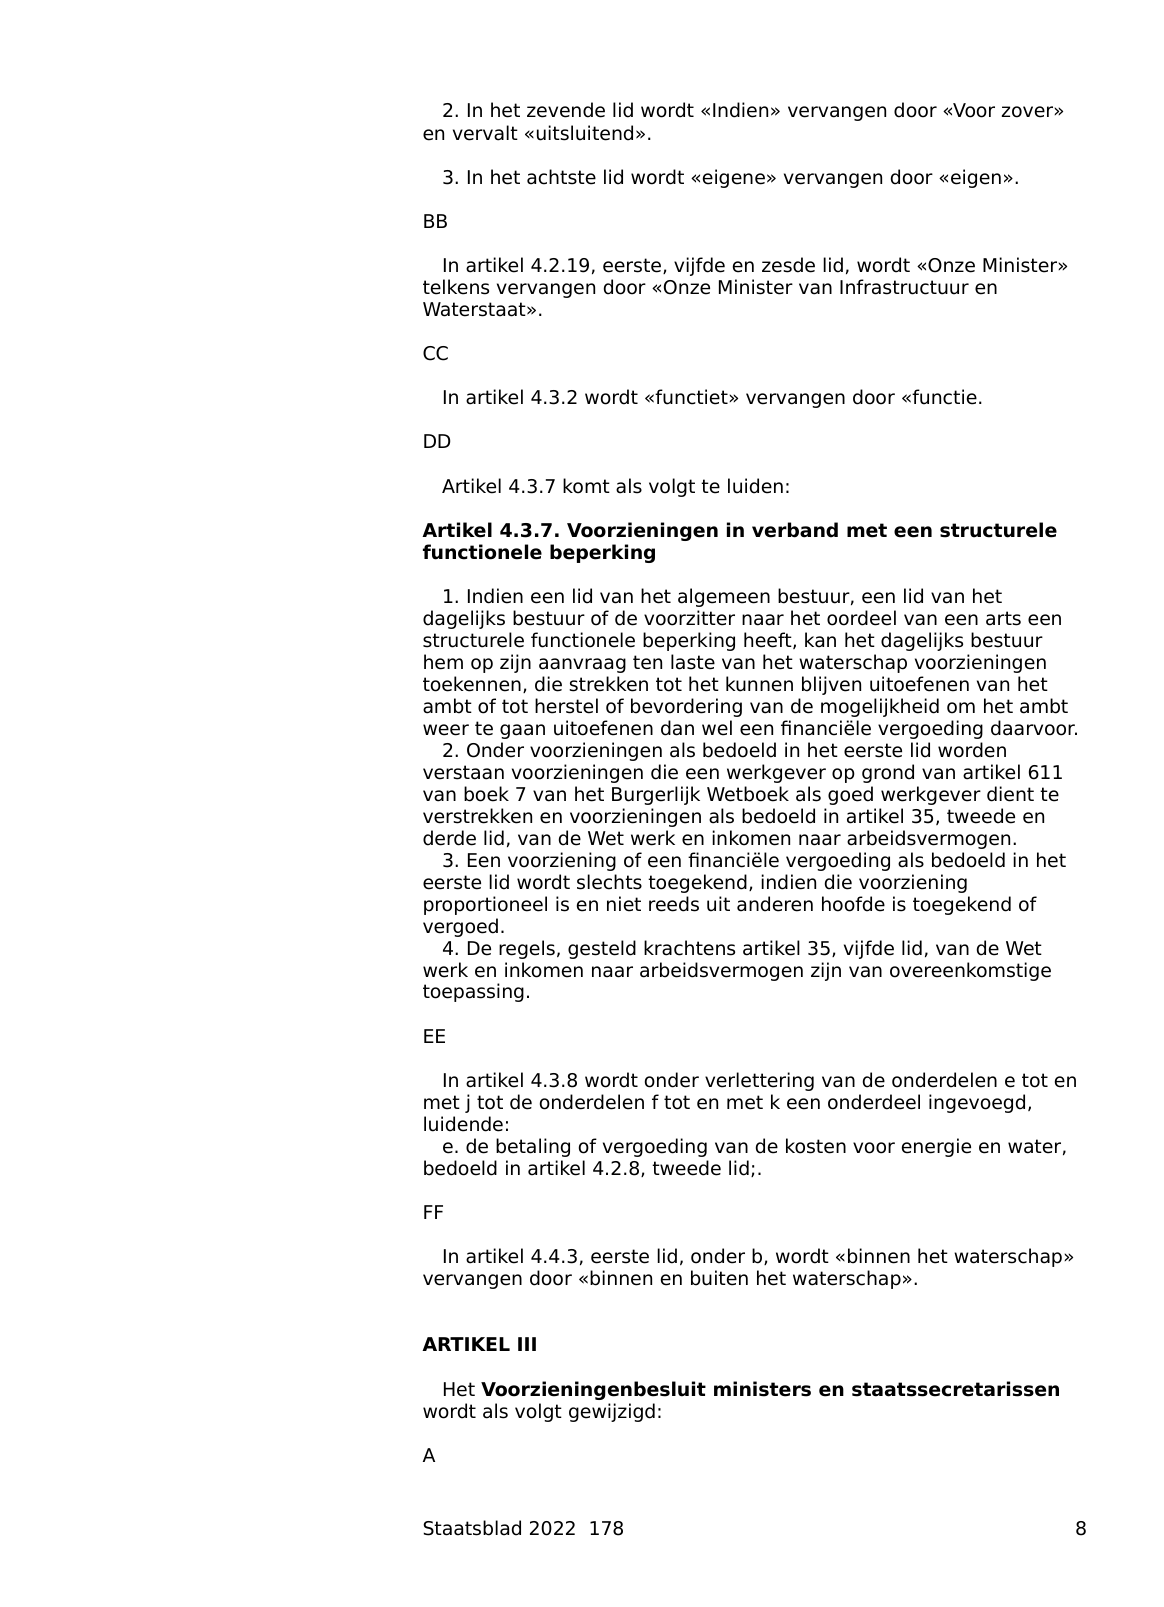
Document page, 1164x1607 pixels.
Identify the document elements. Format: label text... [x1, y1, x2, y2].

subtitle ARTIKEL III [422, 1334, 1087, 1356]
subtitle Artikel 4.3.7. Voorzieningen in verband met een structurele functionele beperking [422, 520, 1087, 564]
text In artikel 4.4.3, eerste lid, onder b, wordt «binnen het waterschap» vervangen door «binnen en buiten het waterschap». [422, 1246, 1087, 1290]
text BB [422, 211, 1087, 233]
text EE [422, 1026, 1087, 1048]
text Artikel 4.3.7 komt als volgt te luiden: [422, 476, 1087, 497]
text In artikel 4.3.2 wordt «functiet» vervangen door «functie. [422, 387, 1087, 409]
text In artikel 4.2.19, eerste, vijfde en zesde lid, wordt «Onze Minister» telkens vervangen door «Onze Minister van Infrastructuur en Waterstaat». [422, 255, 1087, 321]
text Het Voorzieningenbesluit ministers en staatssecretarissen wordt als volgt gewijzigd: [422, 1378, 1087, 1422]
text 3. In het achtste lid wordt «eigene» vervangen door «eigen». [422, 167, 1087, 188]
text FF [422, 1202, 1087, 1224]
text 1. Indien een lid van het algemeen bestuur, een lid van het dagelijks bestuur of de voorzitter naar het oordeel van een arts een structurele functionele beperking heeft, kan het dagelijks bestuur hem op zijn aanvraag ten laste van het waterschap voorzieningen toekennen, die strekken tot het kunnen blijven uitoefenen van het ambt of tot herstel of bevordering van de mogelijkheid om het ambt weer te gaan uitoefenen dan wel een financiële vergoeding daarvoor. [422, 586, 1087, 740]
text DD [422, 431, 1087, 453]
text 3. Een voorziening of een financiële vergoeding als bedoeld in het eerste lid wordt slechts toegekend, indien die voorziening proportioneel is en niet reeds uit anderen hoofde is toegekend of vergoed. [422, 849, 1087, 937]
text 4. De regels, gesteld krachtens artikel 35, vijfde lid, van de Wet werk en inkomen naar arbeidsvermogen zijn van overeenkomstige toepassing. [422, 937, 1087, 1003]
text In artikel 4.3.8 wordt onder verlettering van de onderdelen e tot en met j tot de onderdelen f tot en met k een onderdeel ingevoegd, luidende: [422, 1070, 1087, 1136]
text 2. Onder voorzieningen als bedoeld in het eerste lid worden verstaan voorzieningen die een werkgever op grond van artikel 611 van boek 7 van het Burgerlijk Wetboek als goed werkgever dient te verstrekken en voorzieningen als bedoeld in artikel 35, tweede en derde lid, van de Wet werk en inkomen naar arbeidsvermogen. [422, 740, 1087, 849]
text CC [422, 343, 1087, 365]
text 2. In het zevende lid wordt «Indien» vervangen door «Voor zover» en vervalt «uitsluitend». [422, 100, 1087, 144]
text A [422, 1445, 1087, 1467]
text e. de betaling of vergoeding van de kosten voor energie en water, bedoeld in artikel 4.2.8, tweede lid;. [422, 1136, 1087, 1180]
